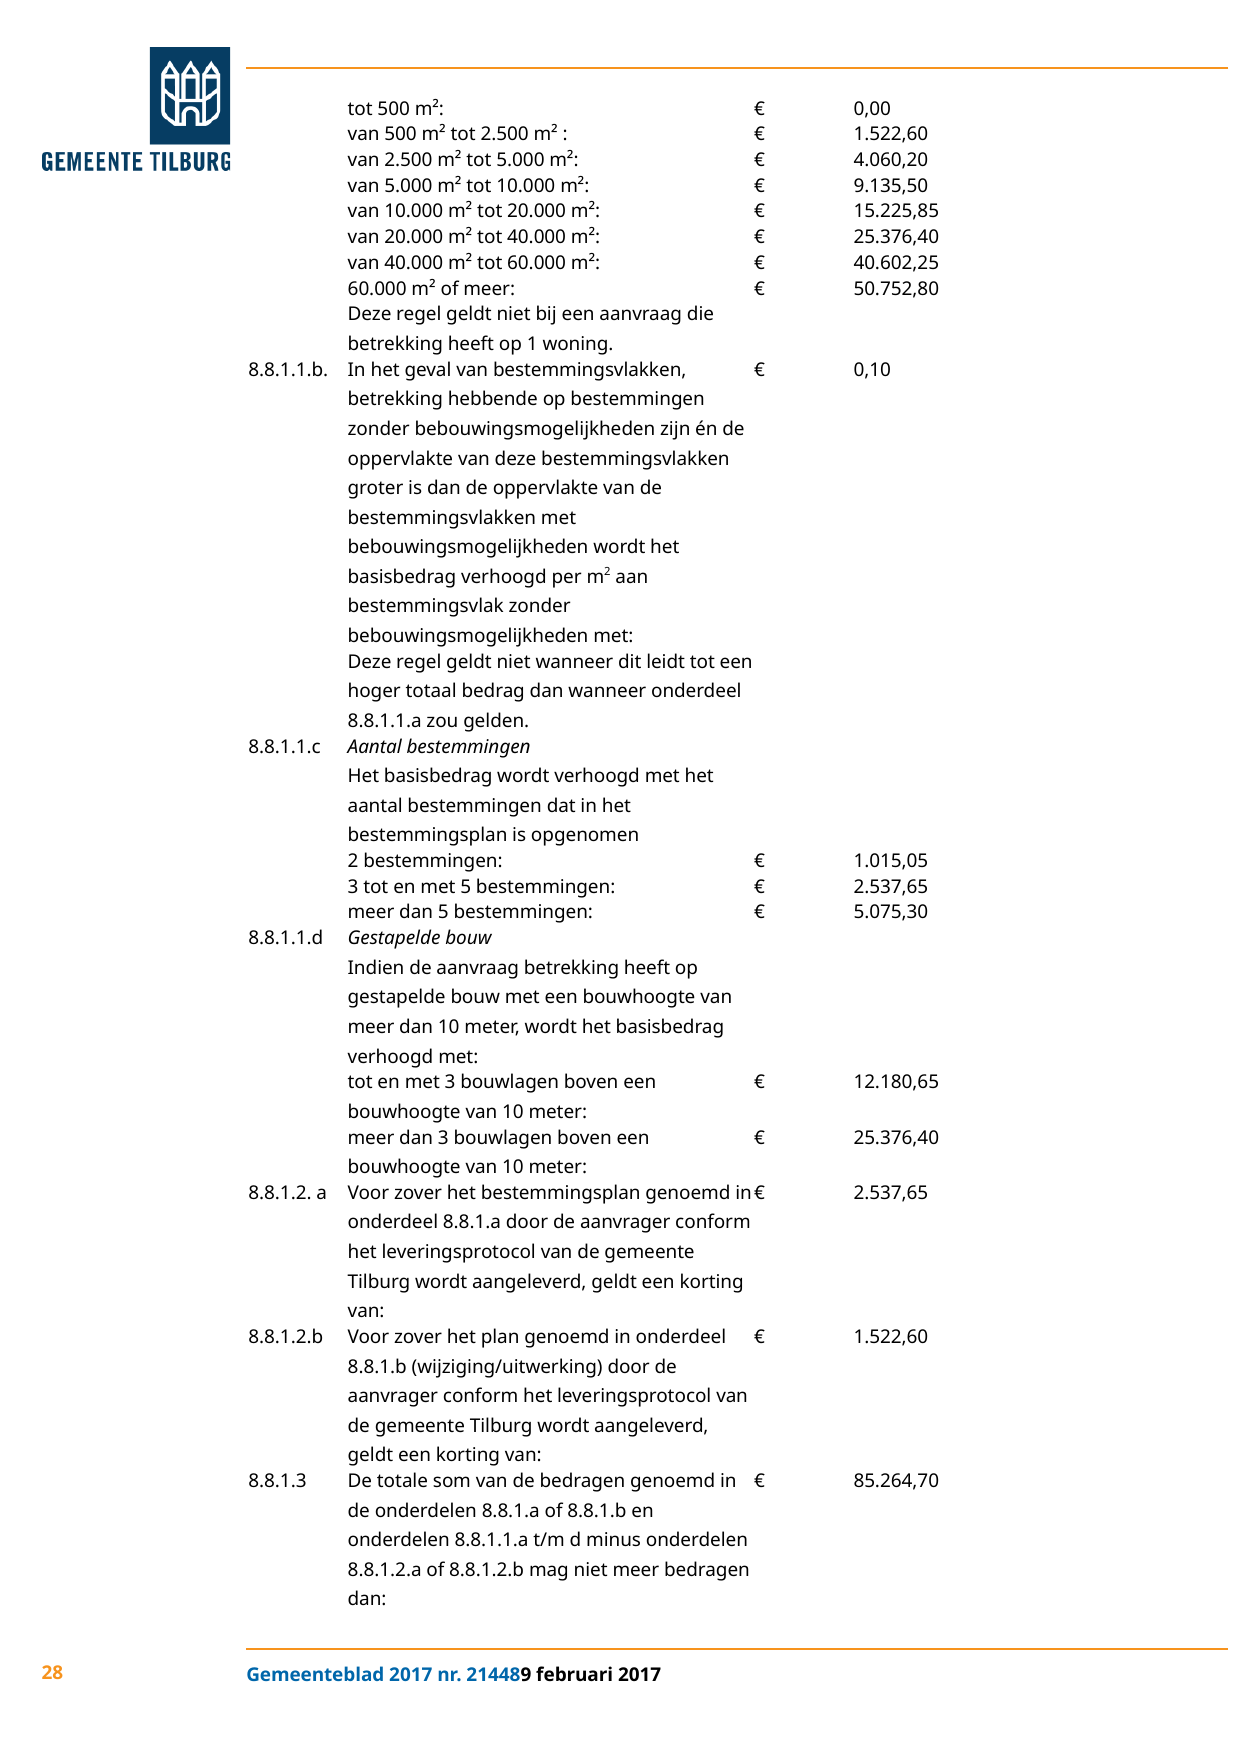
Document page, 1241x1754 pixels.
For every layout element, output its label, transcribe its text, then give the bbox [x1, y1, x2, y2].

table_cell € [754, 95, 853, 121]
table_cell 1.522,60 [853, 121, 1052, 146]
table_cell Gestapelde bouw Indien de aanvraag betrekking heeft op gestapelde bouw met een bouwhoogte van meer dan 10 meter, wordt het basisbedrag verhoogd met: [348, 925, 754, 1068]
table_cell van 10.000 m² tot 20.000 m²: [348, 198, 754, 223]
table_cell De totale som van de bedragen genoemd in de onderdelen 8.8.1.a of 8.8.1.b en onderdelen 8.8.1.1.a t/m d minus onderdelen 8.8.1.2.a of 8.8.1.2.b mag niet meer bedragen dan: [348, 1467, 754, 1611]
table_cell van 20.000 m² tot 40.000 m²: [348, 224, 754, 249]
table_cell 3 tot en met 5 bestemmingen: [348, 873, 754, 899]
table_cell 60.000 m² of meer: [348, 275, 754, 301]
table_cell meer dan 5 bestemmingen: [348, 899, 754, 924]
table_cell € [754, 847, 853, 873]
table_cell [248, 146, 347, 172]
table_cell 8.8.1.2. a [248, 1179, 347, 1323]
table_cell [248, 301, 347, 356]
table_cell [248, 121, 347, 146]
table_cell [754, 648, 853, 733]
table_cell 1.015,05 [853, 847, 1052, 873]
table_cell Aantal bestemmingen Het basisbedrag wordt verhoogd met het aantal bestemmingen dat in het bestemmingsplan is opgenomen [348, 733, 754, 847]
table_cell 0,10 [853, 356, 1052, 648]
table_cell van 5.000 m² tot 10.000 m²: [348, 172, 754, 198]
table_cell € [754, 198, 853, 223]
table_cell € [754, 1467, 853, 1611]
table_cell € [754, 1323, 853, 1467]
table_cell 8.8.1.1.b. [248, 356, 347, 648]
table_cell € [754, 1069, 853, 1124]
table_cell [248, 1069, 347, 1124]
table_cell € [754, 873, 853, 899]
table_cell € [754, 275, 853, 301]
table_cell 0,00 [853, 95, 1052, 121]
table_cell Deze regel geldt niet wanneer dit leidt tot een hoger totaal bedrag dan wanneer onderdeel 8.8.1.1.a zou gelden. [348, 648, 754, 733]
table_cell [754, 925, 853, 1068]
table_cell van 2.500 m² tot 5.000 m²: [348, 146, 754, 172]
table_cell 8.8.1.1.c [248, 733, 347, 847]
table_cell [853, 648, 1052, 733]
picture [41, 47, 231, 172]
table_cell 8.8.1.2.b [248, 1323, 347, 1467]
table_cell 85.264,70 [853, 1467, 1052, 1611]
table_cell meer dan 3 bouwlagen boven een bouwhoogte van 10 meter: [348, 1124, 754, 1179]
table_cell 8.8.1.1.d [248, 925, 347, 1068]
table_cell [248, 198, 347, 223]
table_cell [248, 847, 347, 873]
table_cell 2.537,65 [853, 873, 1052, 899]
table_cell 15.225,85 [853, 198, 1052, 223]
table_cell van 40.000 m² tot 60.000 m²: [348, 249, 754, 275]
table_cell [248, 95, 347, 121]
table_cell [248, 172, 347, 198]
table_cell [248, 224, 347, 249]
table_cell 8.8.1.3 [248, 1467, 347, 1611]
table_cell [248, 899, 347, 924]
table_cell In het geval van bestemmingsvlakken, betrekking hebbende op bestemmingen zonder bebouwingsmogelijkheden zijn én de oppervlakte van deze bestemmingsvlakken groter is dan de oppervlakte van de bestemmingsvlakken met bebouwingsmogelijkheden wordt het basisbedrag verhoogd per m2 aan bestemmingsvlak zonder bebouwingsmogelijkheden met: [348, 356, 754, 648]
table_cell Voor zover het bestemmingsplan genoemd in onderdeel 8.8.1.a door de aanvrager conform het leveringsprotocol van de gemeente Tilburg wordt aangeleverd, geldt een korting van: [348, 1179, 754, 1323]
table_cell 25.376,40 [853, 1124, 1052, 1179]
table_cell van 500 m² tot 2.500 m² : [348, 121, 754, 146]
table_cell 9.135,50 [853, 172, 1052, 198]
table_cell 50.752,80 [853, 275, 1052, 301]
table_cell 25.376,40 [853, 224, 1052, 249]
table_cell 2 bestemmingen: [348, 847, 754, 873]
table_cell [754, 301, 853, 356]
table_cell [248, 275, 347, 301]
table_cell € [754, 172, 853, 198]
table_cell € [754, 121, 853, 146]
table_cell € [754, 1179, 853, 1323]
table_cell € [754, 899, 853, 924]
table_cell tot en met 3 bouwlagen boven een bouwhoogte van 10 meter: [348, 1069, 754, 1124]
table_cell [248, 648, 347, 733]
table_cell € [754, 224, 853, 249]
table_cell € [754, 1124, 853, 1179]
table_cell Voor zover het plan genoemd in onderdeel 8.8.1.b (wijziging/uitwerking) door de aanvrager conform het leveringsprotocol van de gemeente Tilburg wordt aangeleverd, geldt een korting van: [348, 1323, 754, 1467]
table_cell 5.075,30 [853, 899, 1052, 924]
table_cell [754, 733, 853, 847]
table_cell [853, 925, 1052, 1068]
table_cell [248, 873, 347, 899]
table_cell € [754, 356, 853, 648]
table_cell Deze regel geldt niet bij een aanvraag die betrekking heeft op 1 woning. [348, 301, 754, 356]
table_cell 4.060,20 [853, 146, 1052, 172]
table_cell tot 500 m²: [348, 95, 754, 121]
table_cell 12.180,65 [853, 1069, 1052, 1124]
table_cell [248, 249, 347, 275]
table_cell [853, 733, 1052, 847]
table_cell € [754, 249, 853, 275]
table_cell 1.522,60 [853, 1323, 1052, 1467]
table_cell € [754, 146, 853, 172]
table_cell 40.602,25 [853, 249, 1052, 275]
table_cell [853, 301, 1052, 356]
table_cell [248, 1124, 347, 1179]
table_cell 2.537,65 [853, 1179, 1052, 1323]
